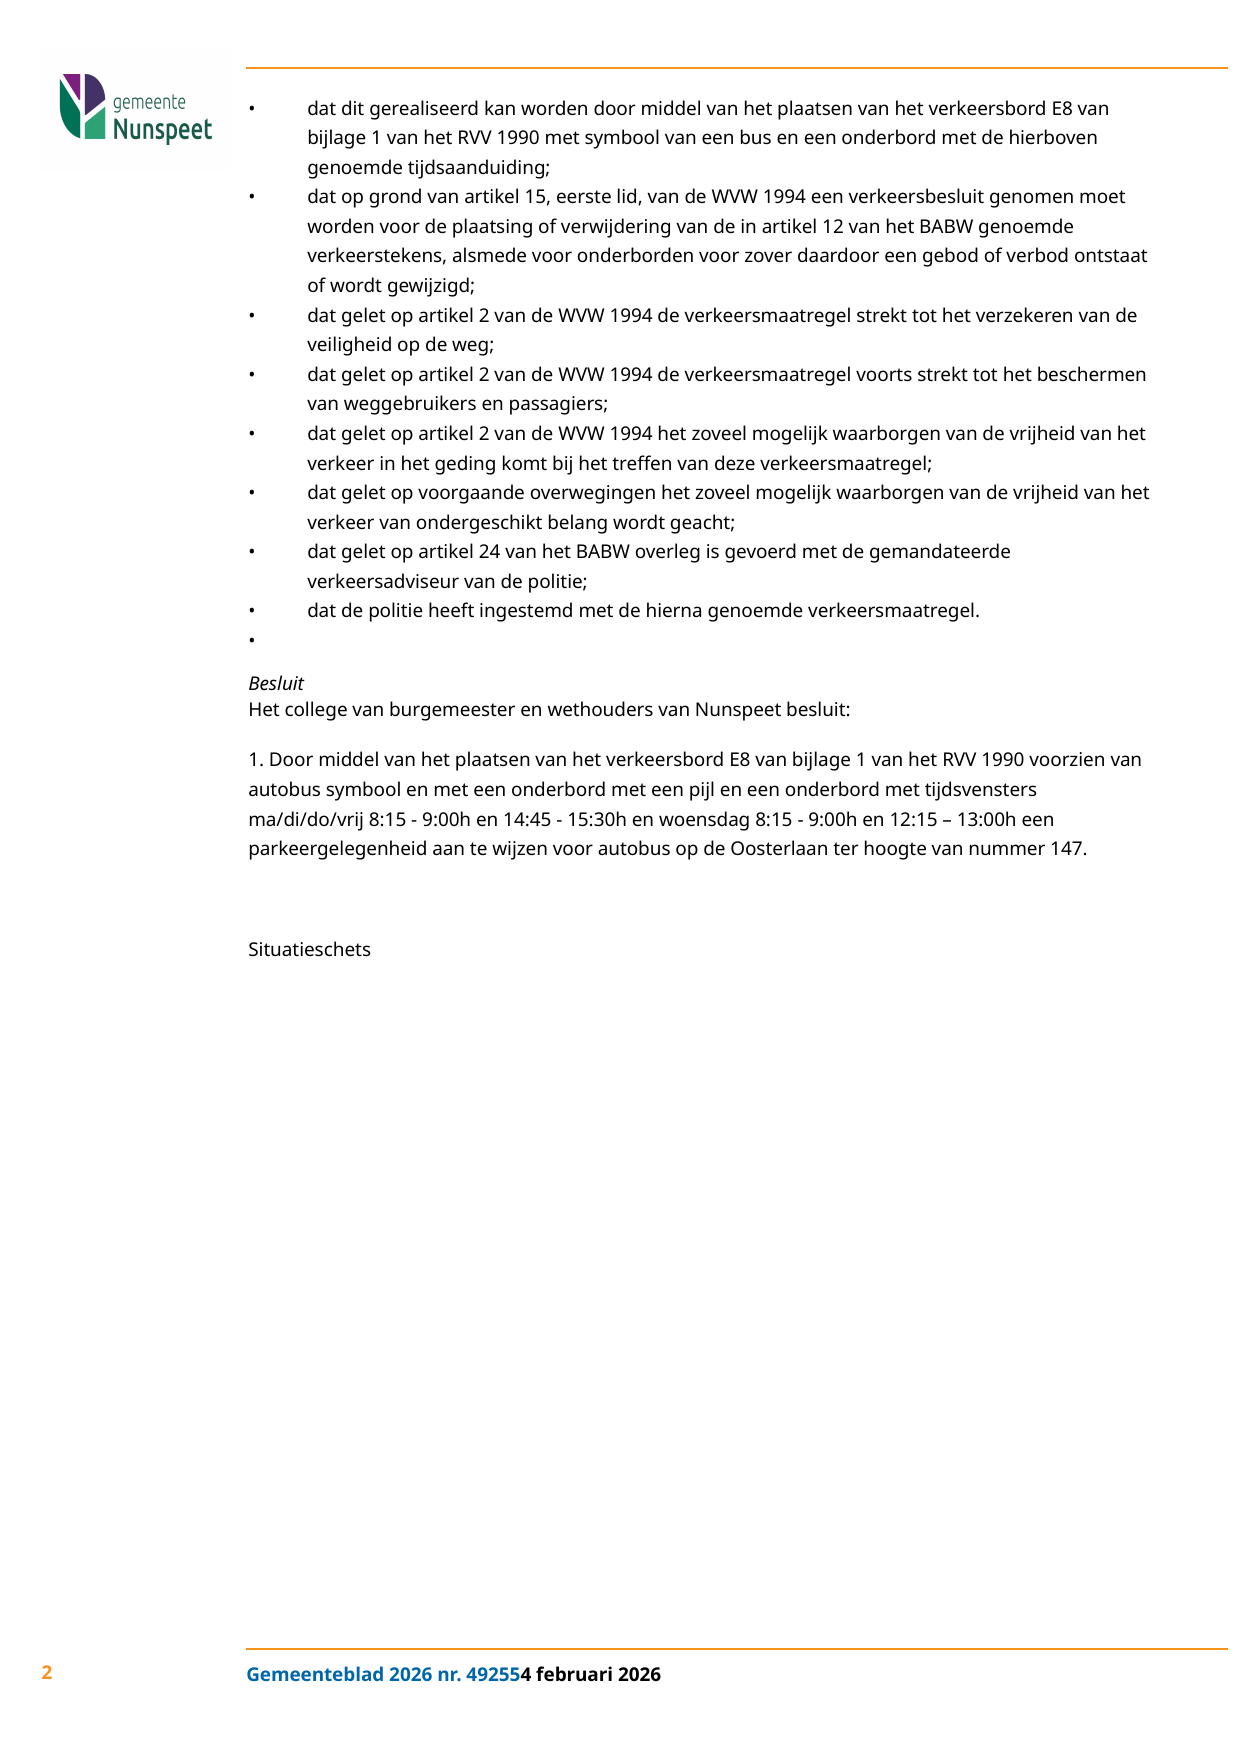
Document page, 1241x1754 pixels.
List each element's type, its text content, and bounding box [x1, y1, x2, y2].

picture [41, 47, 231, 172]
list dat gelet op artikel 2 van de WVW 1994 de verkeersmaatregel voorts strekt tot het beschermen van weggebruikers en passagiers; [248, 361, 1152, 416]
list dat gelet op artikel 24 van het BABW overleg is gevoerd met de gemandateerde verkeersadviseur van de politie; [248, 538, 1152, 594]
list dat de politie heeft ingestemd met de hierna genoemde verkeersmaatregel. [248, 598, 1152, 623]
list dat op grond van artikel 15, eerste lid, van de WVW 1994 een verkeersbesluit genomen moet worden voor de plaatsing of verwijdering van de in artikel 12 van het BABW genoemde verkeerstekens, alsmede voor onderborden voor zover daardoor een gebod of verbod ontstaat of wordt gewijzigd; [248, 183, 1152, 298]
list dat gelet op artikel 2 van de WVW 1994 het zoveel mogelijk waarborgen van de vrijheid van het verkeer in het geding komt bij het treffen van deze verkeersmaatregel; [248, 420, 1152, 476]
text Het college van burgemeester en wethouders van Nunspeet besluit: [248, 696, 1152, 722]
list dat dit gerealiseerd kan worden door middel van het plaatsen van het verkeersbord E8 van bijlage 1 van het RVV 1990 met symbool van een bus en een onderbord met de hierboven genoemde tijdsaanduiding; [248, 95, 1152, 180]
text Situatieschets [248, 936, 1152, 962]
list dat gelet op voorgaande overwegingen het zoveel mogelijk waarborgen van de vrijheid van het verkeer van ondergeschikt belang wordt geacht; [248, 479, 1152, 535]
text Besluit [248, 670, 1152, 696]
list dat gelet op artikel 2 van de WVW 1994 de verkeersmaatregel strekt tot het verzekeren van de veiligheid op de weg; [248, 302, 1152, 357]
text 1. Door middel van het plaatsen van het verkeersbord E8 van bijlage 1 van het RVV 1990 voorzien van autobus symbool en met een onderbord met een pijl en een onderbord met tijdsvensters ma/di/do/vrij 8:15 - 9:00h en 14:45 - 15:30h en woensdag 8:15 - 9:00h en 12:15 – 13:00h een parkeergelegenheid aan te wijzen voor autobus op de Oosterlaan ter hoogte van nummer 147. [248, 747, 1152, 861]
